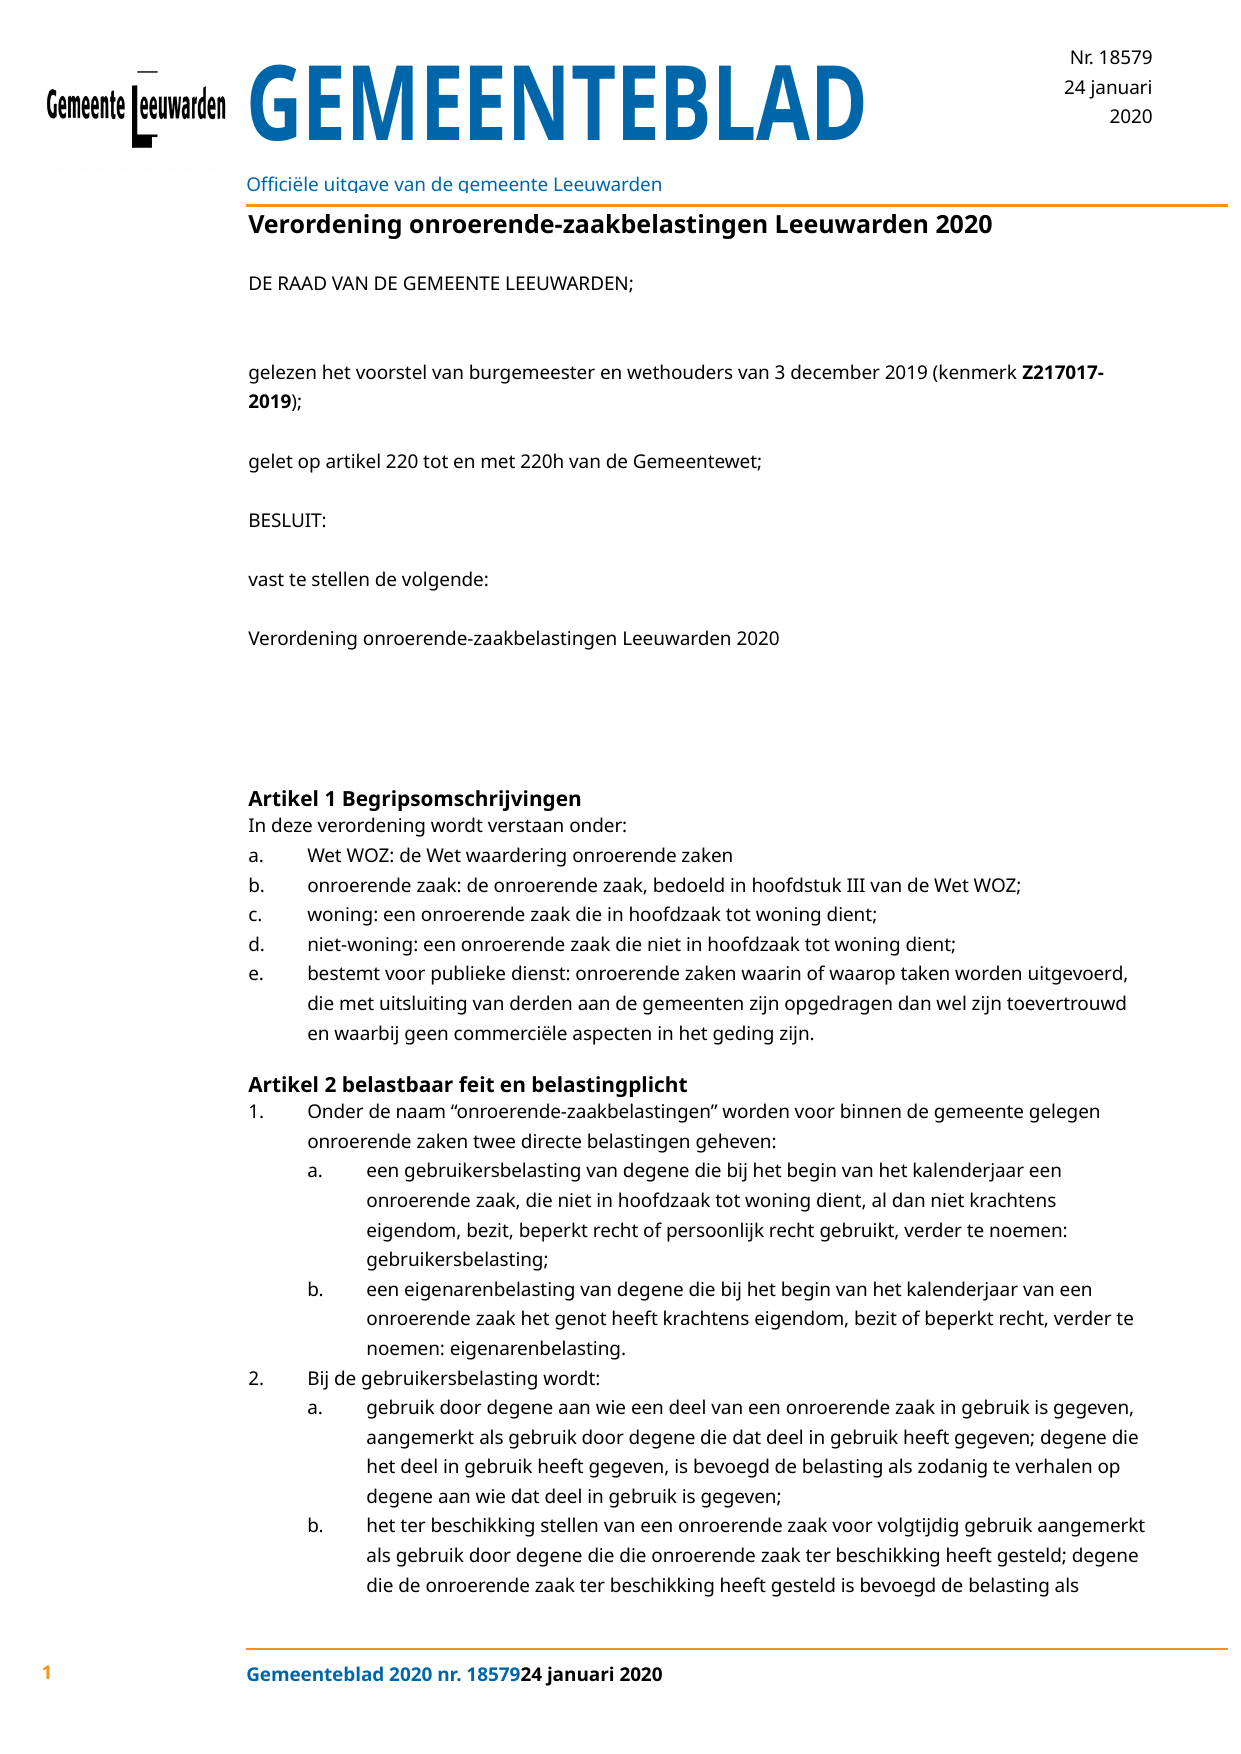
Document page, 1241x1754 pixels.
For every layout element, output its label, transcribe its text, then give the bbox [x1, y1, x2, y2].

list Wet WOZ: de Wet waardering onroerende zaken [248, 842, 1152, 868]
text vast te stellen de volgende: [248, 566, 1152, 592]
text BESLUIT: [248, 507, 1152, 533]
text Artikel 2 belastbaar feit en belastingplicht [248, 1070, 1152, 1098]
list gebruik door degene aan wie een deel van een onroerende zaak in gebruik is gegeven, aangemerkt als gebruik door degene die dat deel in gebruik heeft gegeven; degene die het deel in gebruik heeft gegeven, is bevoegd de belasting als zodanig te verhalen op degene aan wie dat deel in gebruik is gegeven; [307, 1394, 1152, 1509]
list Bij de gebruikersbelasting wordt: [248, 1365, 1152, 1391]
text Verordening onroerende-zaakbelastingen Leeuwarden 2020 [248, 625, 1152, 651]
list het ter beschikking stellen van een onroerende zaak voor volgtijdig gebruik aangemerkt als gebruik door degene die die onroerende zaak ter beschikking heeft gesteld; degene die de onroerende zaak ter beschikking heeft gesteld is bevoegd de belasting als [307, 1513, 1152, 1598]
text gelezen het voorstel van burgemeester en wethouders van 3 december 2019 (kenmerk Z217017-2019); [248, 359, 1152, 414]
text Artikel 1 Begripsomschrijvingen [248, 784, 1152, 813]
text Verordening onroerende-zaakbelastingen Leeuwarden 2020 [248, 207, 1152, 241]
picture [41, 47, 231, 172]
text DE RAAD VAN DE GEMEENTE LEEUWARDEN; [248, 270, 1152, 296]
list een gebruikersbelasting van degene die bij het begin van het kalenderjaar een onroerende zaak, die niet in hoofdzaak tot woning dient, al dan niet krachtens eigendom, bezit, beperkt recht of persoonlijk recht gebruikt, verder te noemen: gebruikersbelasting; [307, 1158, 1152, 1272]
list onroerende zaak: de onroerende zaak, bedoeld in hoofdstuk III van de Wet WOZ; [248, 872, 1152, 897]
list Onder de naam “onroerende-zaakbelastingen” worden voor binnen de gemeente gelegen onroerende zaken twee directe belastingen geheven: [248, 1098, 1152, 1154]
list een eigenarenbelasting van degene die bij het begin van het kalenderjaar van een onroerende zaak het genot heeft krachtens eigendom, bezit of beperkt recht, verder te noemen: eigenarenbelasting. [307, 1276, 1152, 1361]
text gelet op artikel 220 tot en met 220h van de Gemeentewet; [248, 448, 1152, 473]
list bestemt voor publieke dienst: onroerende zaken waarin of waarop taken worden uitgevoerd, die met uitsluiting van derden aan de gemeenten zijn opgedragen dan wel zijn toevertrouwd en waarbij geen commerciële aspecten in het geding zijn. [248, 961, 1152, 1045]
list woning: een onroerende zaak die in hoofdzaak tot woning dient; [248, 901, 1152, 927]
text In deze verordening wordt verstaan onder: [248, 813, 1152, 838]
list niet-woning: een onroerende zaak die niet in hoofdzaak tot woning dient; [248, 931, 1152, 957]
